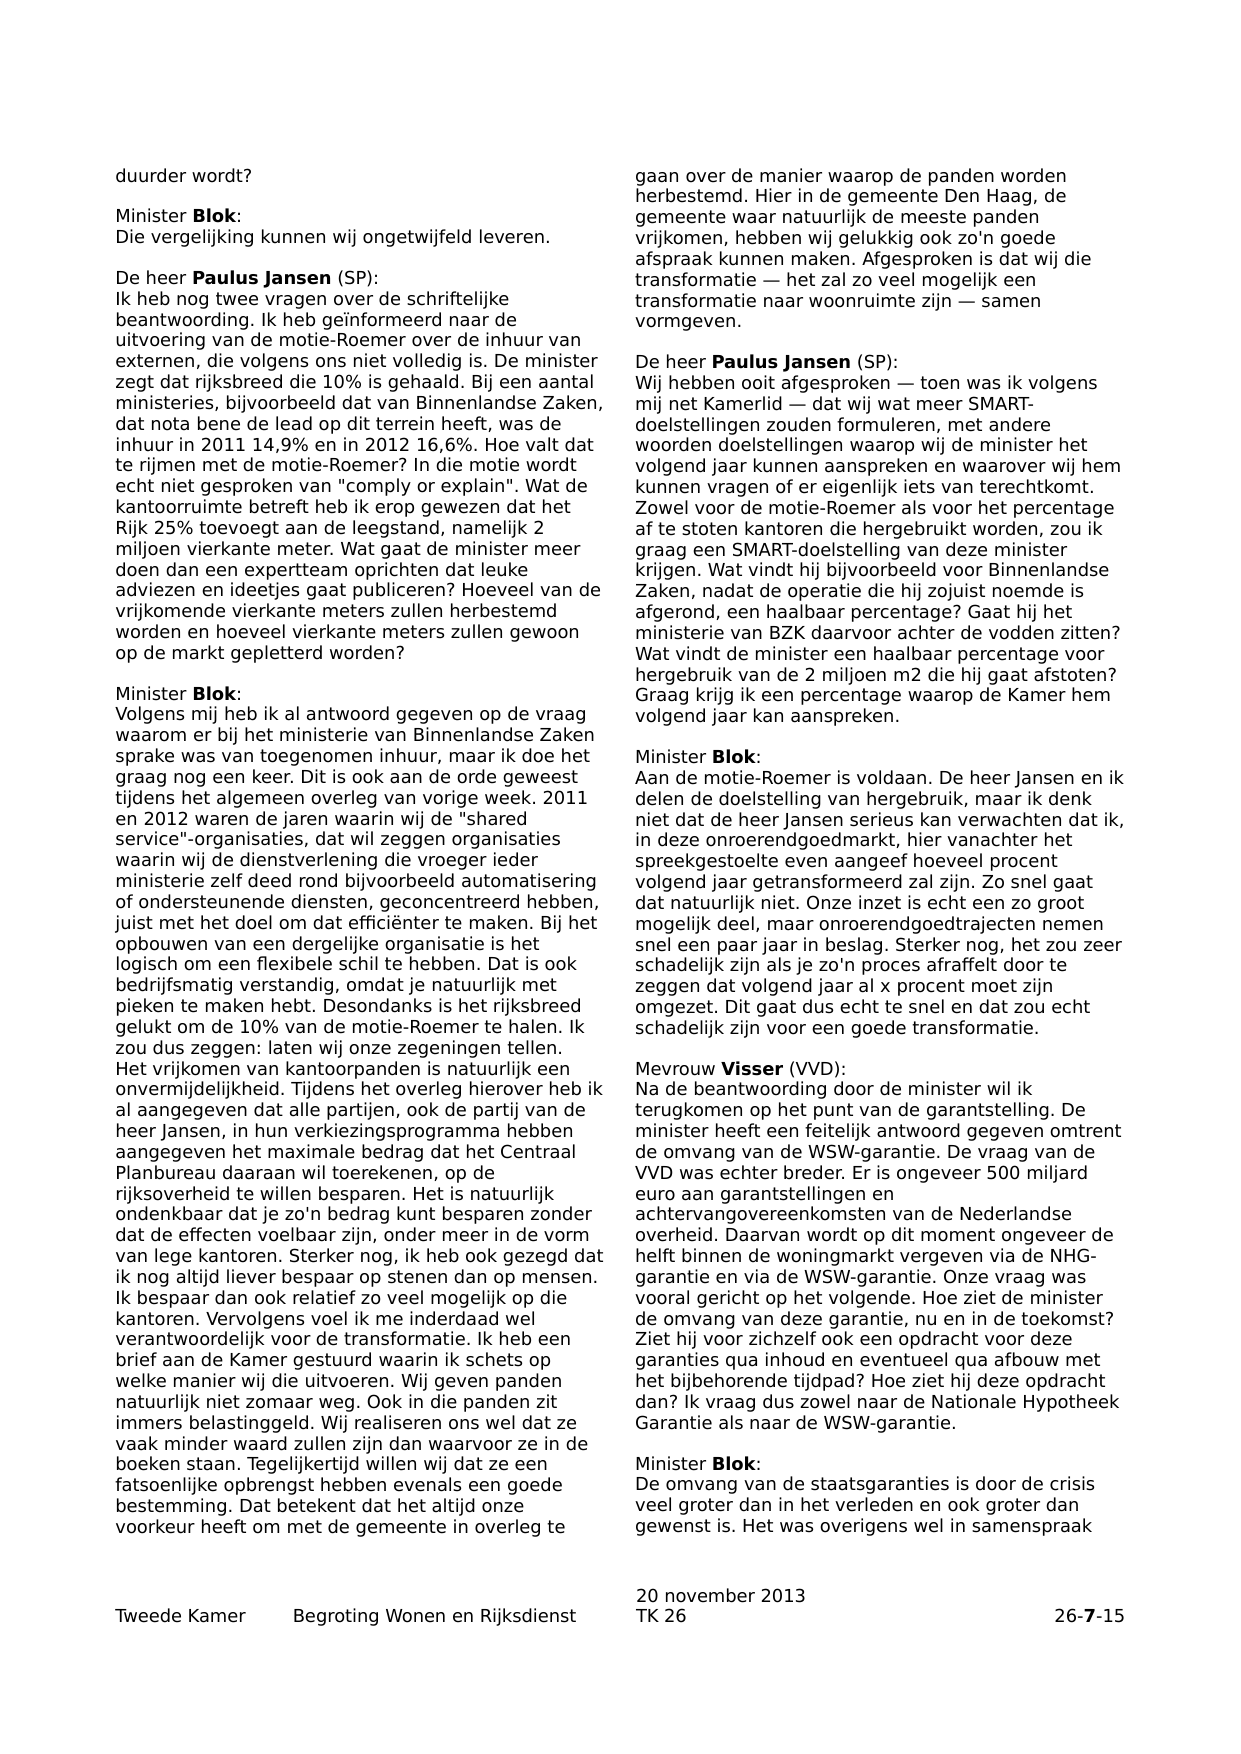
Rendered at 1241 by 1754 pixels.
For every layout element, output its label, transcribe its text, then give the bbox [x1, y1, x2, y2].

text gaan over de manier waarop de panden worden herbestemd. Hier in de gemeente Den Haag, de gemeente waar natuurlijk de meeste panden vrijkomen, hebben wij gelukkig ook zo'n goede afspraak kunnen maken. Afgesproken is dat wij die transformatie — het zal zo veel mogelijk een transformatie naar woonruimte zijn — samen vormgeven. [635, 165, 1125, 332]
text Minister Blok: [115, 683, 605, 704]
text De heer Paulus Jansen (SP): [635, 352, 1125, 373]
text Het vrijkomen van kantoorpanden is natuurlijk een onvermijdelijkheid. Tijdens het overleg hierover heb ik al aangegeven dat alle partijen, ook de partij van de heer Jansen, in hun verkiezingsprogramma hebben aangegeven het maximale bedrag dat het Centraal Planbureau daaraan wil toerekenen, op de rijksoverheid te willen besparen. Het is natuurlijk ondenkbaar dat je zo'n bedrag kunt besparen zonder dat de effecten voelbaar zijn, onder meer in de vorm van lege kantoren. Sterker nog, ik heb ook gezegd dat ik nog altijd liever bespaar op stenen dan op mensen. Ik bespaar dan ook relatief zo veel mogelijk op die kantoren. Vervolgens voel ik me inderdaad wel verantwoordelijk voor de transformatie. Ik heb een brief aan de Kamer gestuurd waarin ik schets op welke manier wij die uitvoeren. Wij geven panden natuurlijk niet zomaar weg. Ook in die panden zit immers belastinggeld. Wij realiseren ons wel dat ze vaak minder waard zullen zijn dan waarvoor ze in de boeken staan. Tegelijkertijd willen wij dat ze een fatsoenlijke opbrengst hebben evenals een goede bestemming. Dat betekent dat het altijd onze voorkeur heeft om met de gemeente in overleg te [115, 1058, 605, 1537]
text Ik heb nog twee vragen over de schriftelijke beantwoording. Ik heb geïnformeerd naar de uitvoering van de motie-Roemer over de inhuur van externen, die volgens ons niet volledig is. De minister zegt dat rijksbreed die 10% is gehaald. Bij een aantal ministeries, bijvoorbeeld dat van Binnenlandse Zaken, dat nota bene de lead op dit terrein heeft, was de inhuur in 2011 14,9% en in 2012 16,6%. Hoe valt dat te rijmen met de motie-Roemer? In die motie wordt echt niet gesproken van "comply or explain". Wat de kantoorruimte betreft heb ik erop gewezen dat het Rijk 25% toevoegt aan de leegstand, namelijk 2 miljoen vierkante meter. Wat gaat de minister meer doen dan een expertteam oprichten dat leuke adviezen en ideetjes gaat publiceren? Hoeveel van de vrijkomende vierkante meters zullen herbestemd worden en hoeveel vierkante meters zullen gewoon op de markt gepletterd worden? [115, 288, 605, 663]
text Minister Blok: [115, 206, 605, 227]
text Aan de motie-Roemer is voldaan. De heer Jansen en ik delen de doelstelling van hergebruik, maar ik denk niet dat de heer Jansen serieus kan verwachten dat ik, in deze onroerendgoedmarkt, hier vanachter het spreekgestoelte even aangeef hoeveel procent volgend jaar getransformeerd zal zijn. Zo snel gaat dat natuurlijk niet. Onze inzet is echt een zo groot mogelijk deel, maar onroerendgoedtrajecten nemen snel een paar jaar in beslag. Sterker nog, het zou zeer schadelijk zijn als je zo'n proces afraffelt door te zeggen dat volgend jaar al x procent moet zijn omgezet. Dit gaat dus echt te snel en dat zou echt schadelijk zijn voor een goede transformatie. [635, 768, 1125, 1038]
text duurder wordt? [115, 165, 605, 186]
text Mevrouw Visser (VVD): [635, 1058, 1125, 1079]
text De heer Paulus Jansen (SP): [115, 268, 605, 288]
text Na de beantwoording door de minister wil ik terugkomen op het punt van de garantstelling. De minister heeft een feitelijk antwoord gegeven omtrent de omvang van de WSW-garantie. De vraag van de VVD was echter breder. Er is ongeveer 500 miljard euro aan garantstellingen en achtervangovereenkomsten van de Nederlandse overheid. Daarvan wordt op dit moment ongeveer de helft binnen de woningmarkt vergeven via de NHG-garantie en via de WSW-garantie. Onze vraag was vooral gericht op het volgende. Hoe ziet de minister de omvang van deze garantie, nu en in de toekomst? Ziet hij voor zichzelf ook een opdracht voor deze garanties qua inhoud en eventueel qua afbouw met het bijbehorende tijdpad? Hoe ziet hij deze opdracht dan? Ik vraag dus zowel naar de Nationale Hypotheek Garantie als naar de WSW-garantie. [635, 1079, 1125, 1433]
text De omvang van de staatsgaranties is door de crisis veel groter dan in het verleden en ook groter dan gewenst is. Het was overigens wel in samenspraak [635, 1474, 1125, 1537]
text Minister Blok: [635, 747, 1125, 768]
text Wij hebben ooit afgesproken — toen was ik volgens mij net Kamerlid — dat wij wat meer SMART-doelstellingen zouden formuleren, met andere woorden doelstellingen waarop wij de minister het volgend jaar kunnen aanspreken en waarover wij hem kunnen vragen of er eigenlijk iets van terechtkomt. Zowel voor de motie-Roemer als voor het percentage af te stoten kantoren die hergebruikt worden, zou ik graag een SMART-doelstelling van deze minister krijgen. Wat vindt hij bijvoorbeeld voor Binnenlandse Zaken, nadat de operatie die hij zojuist noemde is afgerond, een haalbaar percentage? Gaat hij het ministerie van BZK daarvoor achter de vodden zitten? Wat vindt de minister een haalbaar percentage voor hergebruik van de 2 miljoen m2 die hij gaat afstoten? Graag krijg ik een percentage waarop de Kamer hem volgend jaar kan aanspreken. [635, 373, 1125, 727]
text Volgens mij heb ik al antwoord gegeven op de vraag waarom er bij het ministerie van Binnenlandse Zaken sprake was van toegenomen inhuur, maar ik doe het graag nog een keer. Dit is ook aan de orde geweest tijdens het algemeen overleg van vorige week. 2011 en 2012 waren de jaren waarin wij de "shared service"-organisaties, dat wil zeggen organisaties waarin wij de dienstverlening die vroeger ieder ministerie zelf deed rond bijvoorbeeld automatisering of ondersteunende diensten, geconcentreerd hebben, juist met het doel om dat efficiënter te maken. Bij het opbouwen van een dergelijke organisatie is het logisch om een flexibele schil te hebben. Dat is ook bedrijfsmatig verstandig, omdat je natuurlijk met pieken te maken hebt. Desondanks is het rijksbreed gelukt om de 10% van de motie-Roemer te halen. Ik zou dus zeggen: laten wij onze zegeningen tellen. [115, 704, 605, 1058]
text Minister Blok: [635, 1453, 1125, 1474]
text Die vergelijking kunnen wij ongetwijfeld leveren. [115, 227, 605, 248]
